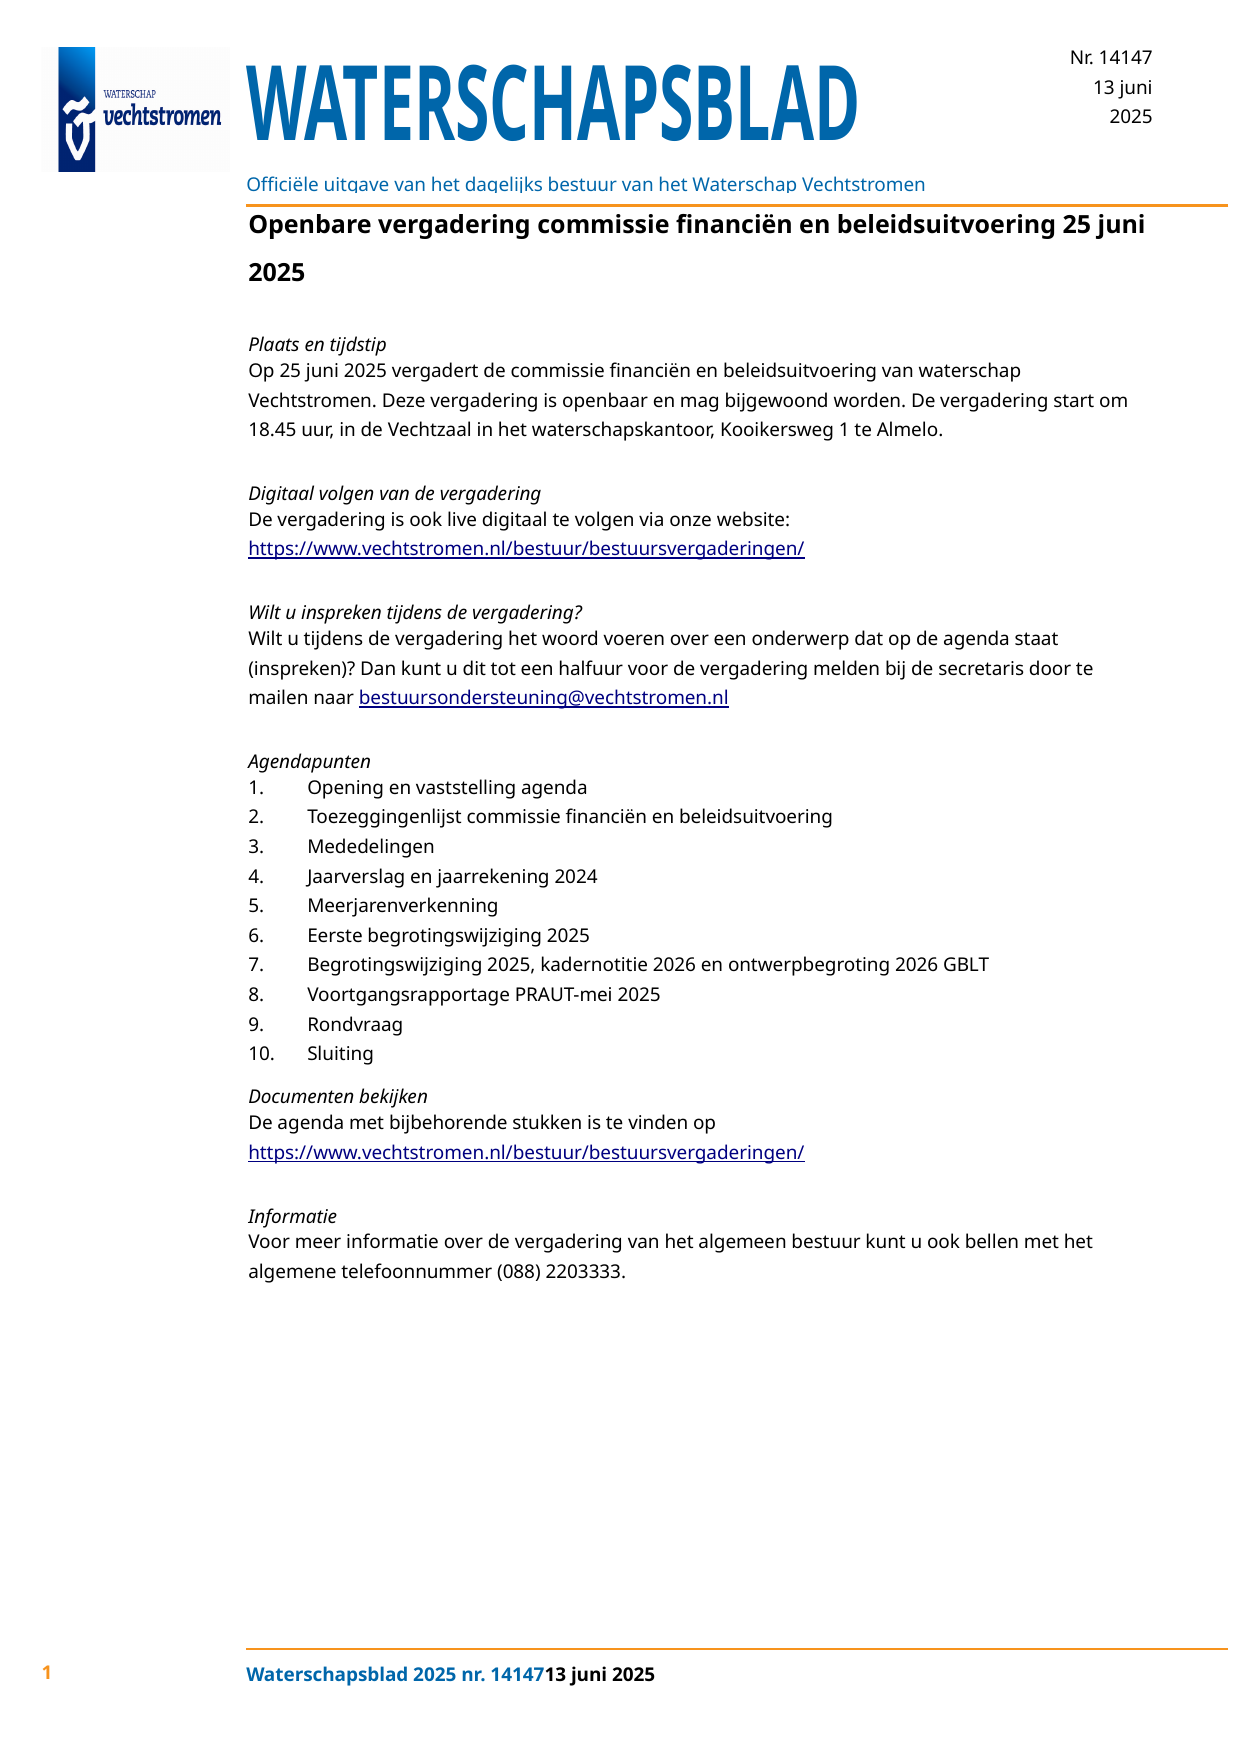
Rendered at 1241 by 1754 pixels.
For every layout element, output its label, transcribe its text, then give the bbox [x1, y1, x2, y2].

list Begrotingswijziging 2025, kadernotitie 2026 en ontwerpbegroting 2026 GBLT [248, 952, 1152, 977]
list Rondvraag [248, 1011, 1152, 1037]
list Opening en vaststelling agenda [248, 774, 1152, 800]
text Agendapunten [248, 748, 1152, 774]
text Op 25 juni 2025 vergadert de commissie financiën en beleidsuitvoering van waterschap Vechtstromen. Deze vergadering is openbaar en mag bijgewoond worden. De vergadering start om 18.45 uur, in de Vechtzaal in het waterschapskantoor, Kooikersweg 1 te Almelo. [248, 357, 1152, 442]
picture [41, 47, 231, 172]
text Plaats en tijdstip [248, 331, 1152, 357]
list Mededelingen [248, 833, 1152, 859]
text Documenten bekijken [248, 1083, 1152, 1109]
list Eerste begrotingswijziging 2025 [248, 922, 1152, 948]
text Wilt u inspreken tijdens de vergadering? [248, 599, 1152, 625]
text Voor meer informatie over de vergadering van het algemeen bestuur kunt u ook bellen met het algemene telefoonnummer (088) 2203333. [248, 1228, 1152, 1284]
text Openbare vergadering commissie financiën en beleidsuitvoering 25 juni 2025 [248, 207, 1152, 288]
text Wilt u tijdens de vergadering het woord voeren over een onderwerp dat op de agenda staat (inspreken)? Dan kunt u dit tot een halfuur voor de vergadering melden bij de secretaris door te mailen naar bestuursondersteuning@vechtstromen.nl [248, 625, 1152, 710]
list Jaarverslag en jaarrekening 2024 [248, 863, 1152, 889]
list Meerjarenverkenning [248, 892, 1152, 918]
text Digitaal volgen van de vergadering [248, 480, 1152, 506]
text De vergadering is ook live digitaal te volgen via onze website: https://www.vechtstromen.nl/bestuur/bestuursvergaderingen/ [248, 506, 1152, 561]
text De agenda met bijbehorende stukken is te vinden op https://www.vechtstromen.nl/bestuur/bestuursvergaderingen/ [248, 1109, 1152, 1164]
list Toezeggingenlijst commissie financiën en beleidsuitvoering [248, 804, 1152, 829]
list Voortgangsrapportage PRAUT-mei 2025 [248, 981, 1152, 1007]
text Informatie [248, 1203, 1152, 1228]
list Sluiting [248, 1040, 1152, 1066]
